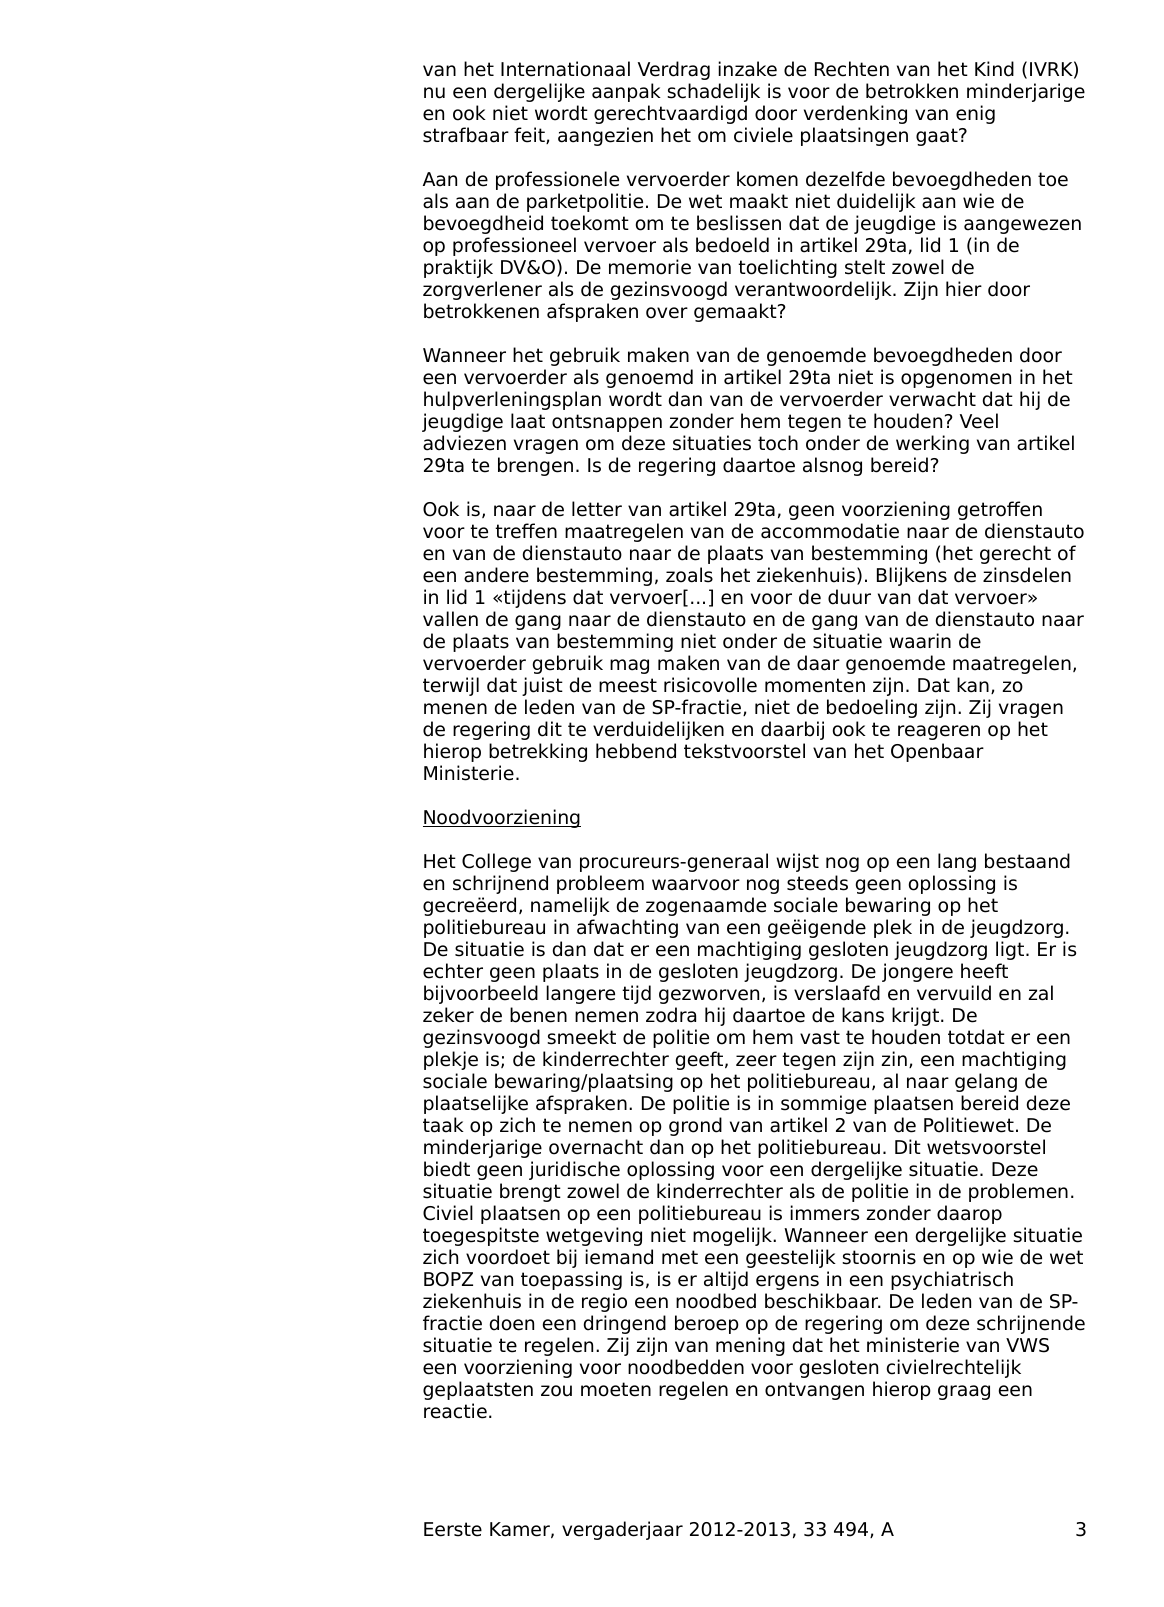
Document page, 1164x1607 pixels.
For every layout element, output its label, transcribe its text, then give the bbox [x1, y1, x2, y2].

text Het College van procureurs-generaal wijst nog op een lang bestaand en schrijnend probleem waarvoor nog steeds geen oplossing is gecreëerd, namelijk de zogenaamde sociale bewaring op het politiebureau in afwachting van een geëigende plek in de jeugdzorg. De situatie is dan dat er een machtiging gesloten jeugdzorg ligt. Er is echter geen plaats in de gesloten jeugdzorg. De jongere heeft bijvoorbeeld langere tijd gezworven, is verslaafd en vervuild en zal zeker de benen nemen zodra hij daartoe de kans krijgt. De gezinsvoogd smeekt de politie om hem vast te houden totdat er een plekje is; de kinderrechter geeft, zeer tegen zijn zin, een machtiging sociale bewaring/plaatsing op het politiebureau, al naar gelang de plaatselijke afspraken. De politie is in sommige plaatsen bereid deze taak op zich te nemen op grond van artikel 2 van de Politiewet. De minderjarige overnacht dan op het politiebureau. Dit wetsvoorstel biedt geen juridische oplossing voor een dergelijke situatie. Deze situatie brengt zowel de kinderrechter als de politie in de problemen. Civiel plaatsen op een politiebureau is immers zonder daarop toegespitste wetgeving niet mogelijk. Wanneer een dergelijke situatie zich voordoet bij iemand met een geestelijk stoornis en op wie de wet BOPZ van toepassing is, is er altijd ergens in een psychiatrisch ziekenhuis in de regio een noodbed beschikbaar. De leden van de SP-fractie doen een dringend beroep op de regering om deze schrijnende situatie te regelen. Zij zijn van mening dat het ministerie van VWS een voorziening voor noodbedden voor gesloten civielrechtelijk geplaatsten zou moeten regelen en ontvangen hierop graag een reactie. [422, 851, 1087, 1423]
text Aan de professionele vervoerder komen dezelfde bevoegdheden toe als aan de parketpolitie. De wet maakt niet duidelijk aan wie de bevoegdheid toekomt om te beslissen dat de jeugdige is aangewezen op professioneel vervoer als bedoeld in artikel 29ta, lid 1 (in de praktijk DV&O). De memorie van toelichting stelt zowel de zorgverlener als de gezinsvoogd verantwoordelijk. Zijn hier door betrokkenen afspraken over gemaakt? [422, 169, 1087, 323]
text Ook is, naar de letter van artikel 29ta, geen voorziening getroffen voor te treffen maatregelen van de accommodatie naar de dienstauto en van de dienstauto naar de plaats van bestemming (het gerecht of een andere bestemming, zoals het ziekenhuis). Blijkens de zinsdelen in lid 1 «tijdens dat vervoer[...] en voor de duur van dat vervoer» vallen de gang naar de dienstauto en de gang van de dienstauto naar de plaats van bestemming niet onder de situatie waarin de vervoerder gebruik mag maken van de daar genoemde maatregelen, terwijl dat juist de meest risicovolle momenten zijn. Dat kan, zo menen de leden van de SP-fractie, niet de bedoeling zijn. Zij vragen de regering dit te verduidelijken en daarbij ook te reageren op het hierop betrekking hebbend tekstvoorstel van het Openbaar Ministerie. [422, 499, 1087, 785]
text Wanneer het gebruik maken van de genoemde bevoegdheden door een vervoerder als genoemd in artikel 29ta niet is opgenomen in het hulpverleningsplan wordt dan van de vervoerder verwacht dat hij de jeugdige laat ontsnappen zonder hem tegen te houden? Veel adviezen vragen om deze situaties toch onder de werking van artikel 29ta te brengen. Is de regering daartoe alsnog bereid? [422, 345, 1087, 477]
subtitle Noodvoorziening [422, 807, 1087, 829]
text van het Internationaal Verdrag inzake de Rechten van het Kind (IVRK) nu een dergelijke aanpak schadelijk is voor de betrokken minderjarige en ook niet wordt gerechtvaardigd door verdenking van enig strafbaar feit, aangezien het om civiele plaatsingen gaat? [422, 59, 1087, 147]
